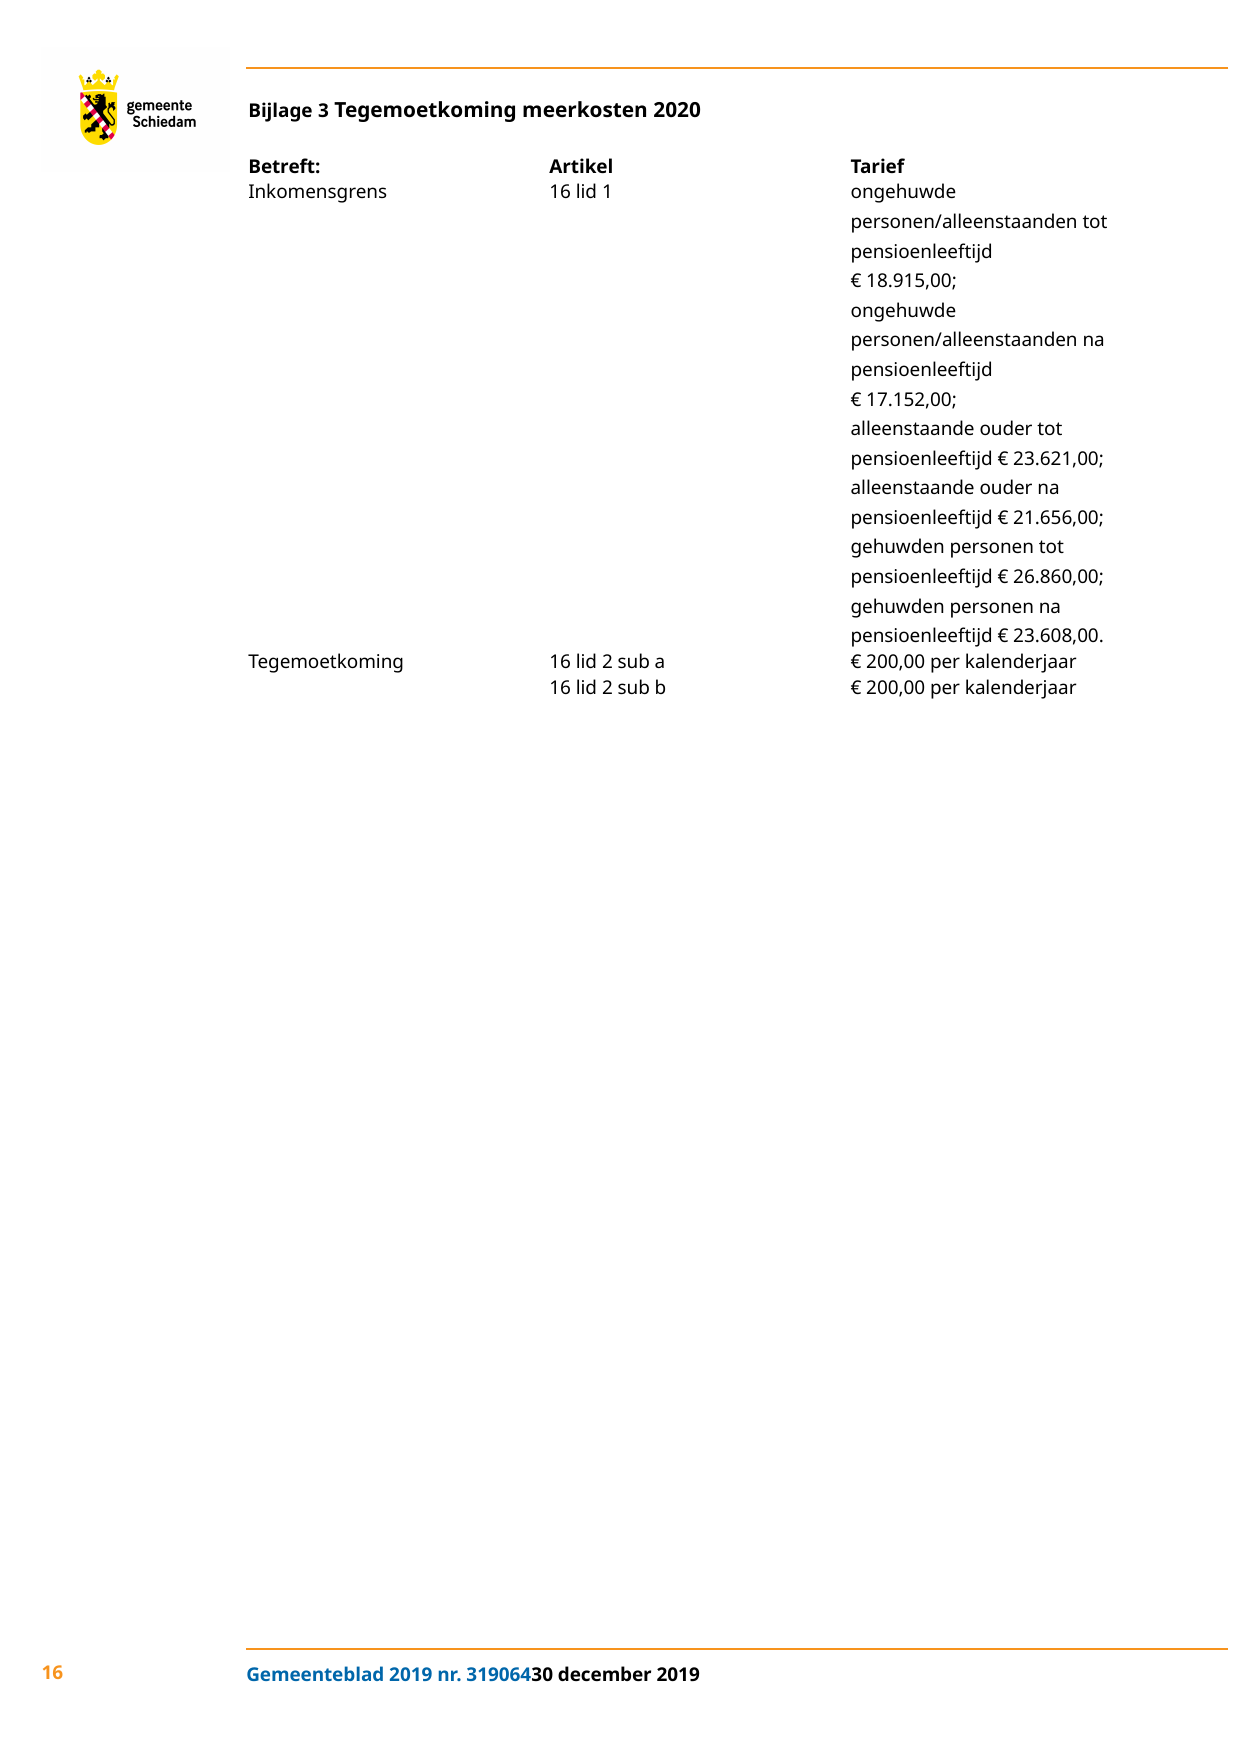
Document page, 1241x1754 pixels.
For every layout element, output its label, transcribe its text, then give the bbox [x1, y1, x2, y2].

table_header Tarief [850, 153, 1152, 179]
table_cell ongehuwde personen/alleenstaanden tot pensioenleeftijd € 18.915,00; ongehuwde personen/alleenstaanden na pensioenleeftijd € 17.152,00; alleenstaande ouder tot pensioenleeftijd € 23.621,00; alleenstaande ouder na pensioenleeftijd € 21.656,00; gehuwden personen tot pensioenleeftijd € 26.860,00; gehuwden personen na pensioenleeftijd € 23.608,00. [850, 179, 1152, 648]
table_cell Inkomensgrens [248, 179, 549, 648]
table_header Artikel [549, 153, 850, 179]
text Bijlage 3 Tegemoetkoming meerkosten 2020 [248, 95, 1152, 123]
table_cell € 200,00 per kalenderjaar [850, 648, 1152, 674]
table_cell Tegemoetkoming [248, 648, 549, 703]
table_cell 16 lid 2 sub b [549, 674, 850, 703]
picture [41, 47, 231, 172]
table_cell 16 lid 2 sub a [549, 648, 850, 674]
table_cell € 200,00 per kalenderjaar [850, 674, 1152, 703]
table_cell 16 lid 1 [549, 179, 850, 648]
table_header Betreft: [248, 153, 549, 179]
